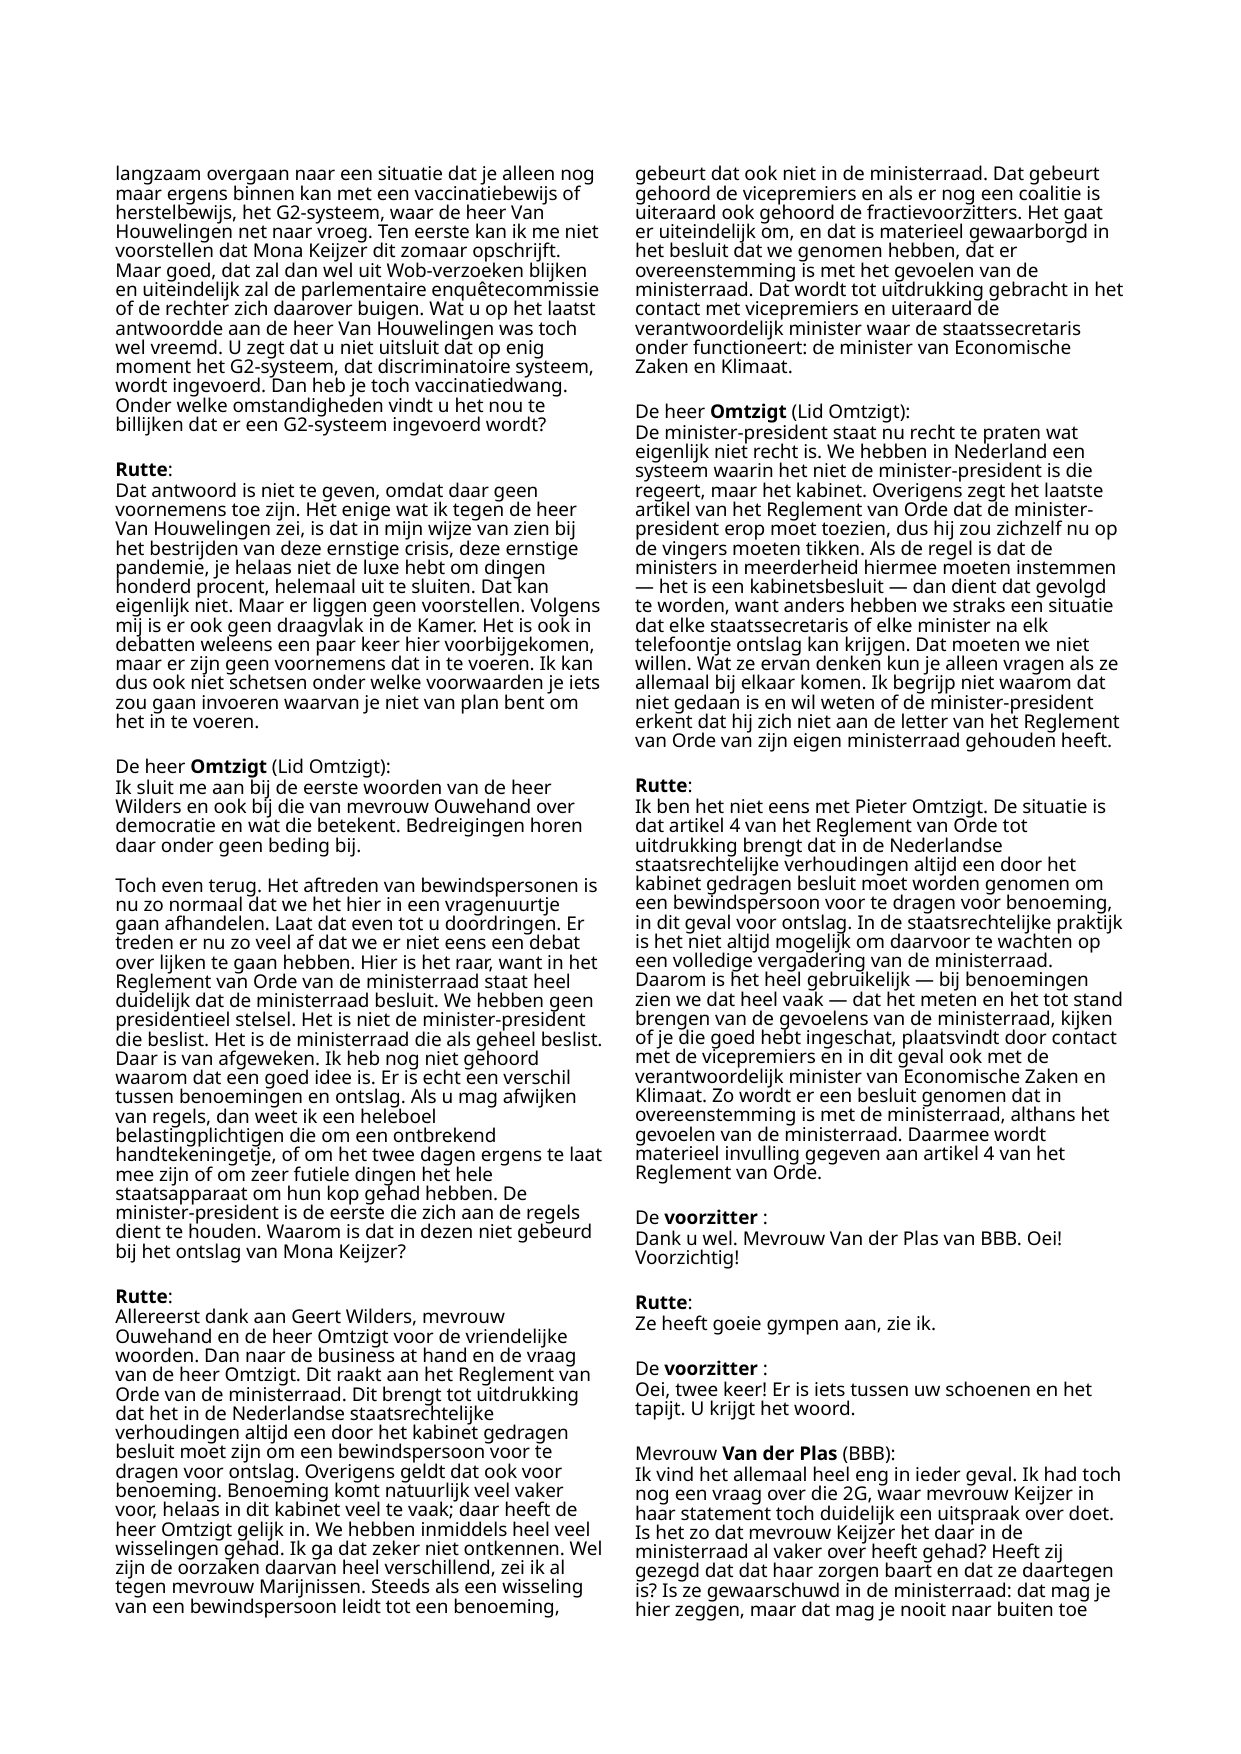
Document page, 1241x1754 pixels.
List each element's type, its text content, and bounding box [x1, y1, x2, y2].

text Ze heeft goeie gympen aan, zie ik. [635, 1315, 1125, 1334]
text Rutte: [635, 1289, 1125, 1315]
text gebeurt dat ook niet in de ministerraad. Dat gebeurt gehoord de vicepremiers en als er nog een coalitie is uiteraard ook gehoord de fractievoorzitters. Het gaat er uiteindelijk om, en dat is materieel gewaarborgd in het besluit dat we genomen hebben, dat er overeenstemming is met het gevoelen van de ministerraad. Dat wordt tot uitdrukking gebracht in het contact met vicepremiers en uiteraard de verantwoordelijk minister waar de staatssecretaris onder functioneert: de minister van Economische Zaken en Klimaat. [635, 165, 1125, 377]
text De minister-president staat nu recht te praten wat eigenlijk niet recht is. We hebben in Nederland een systeem waarin het niet de minister-president is die regeert, maar het kabinet. Overigens zegt het laatste artikel van het Reglement van Orde dat de minister-president erop moet toezien, dus hij zou zichzelf nu op de vingers moeten tikken. Als de regel is dat de ministers in meerderheid hiermee moeten instemmen — het is een kabinetsbesluit — dan dient dat gevolgd te worden, want anders hebben we straks een situatie dat elke staatssecretaris of elke minister na elk telefoontje ontslag kan krijgen. Dat moeten we niet willen. Wat ze ervan denken kun je alleen vragen als ze allemaal bij elkaar komen. Ik begrijp niet waarom dat niet gedaan is en wil weten of de minister-president erkent dat hij zich niet aan de letter van het Reglement van Orde van zijn eigen ministerraad gehouden heeft. [635, 424, 1125, 751]
text De heer Omtzigt (Lid Omtzigt): [115, 753, 605, 779]
text Mevrouw Van der Plas (BBB): [635, 1440, 1125, 1466]
text Ik ben het niet eens met Pieter Omtzigt. De situatie is dat artikel 4 van het Reglement van Orde tot uitdrukking brengt dat in de Nederlandse staatsrechtelijke verhoudingen altijd een door het kabinet gedragen besluit moet worden genomen om een bewindspersoon voor te dragen voor benoeming, in dit geval voor ontslag. In de staatsrechtelijke praktijk is het niet altijd mogelijk om daarvoor te wachten op een volledige vergadering van de ministerraad. Daarom is het heel gebruikelijk — bij benoemingen zien we dat heel vaak — dat het meten en het tot stand brengen van de gevoelens van de ministerraad, kijken of je die goed hebt ingeschat, plaatsvindt door contact met de vicepremiers en in dit geval ook met de verantwoordelijk minister van Economische Zaken en Klimaat. Zo wordt er een besluit genomen dat in overeenstemming is met de ministerraad, althans het gevoelen van de ministerraad. Daarmee wordt materieel invulling gegeven aan artikel 4 van het Reglement van Orde. [635, 798, 1125, 1183]
text Rutte: [115, 456, 605, 482]
text Allereerst dank aan Geert Wilders, mevrouw Ouwehand en de heer Omtzigt voor de vriendelijke woorden. Dan naar de business at hand en de vraag van de heer Omtzigt. Dit raakt aan het Reglement van Orde van de ministerraad. Dit brengt tot uitdrukking dat het in de Nederlandse staatsrechtelijke verhoudingen altijd een door het kabinet gedragen besluit moet zijn om een bewindspersoon voor te dragen voor ontslag. Overigens geldt dat ook voor benoeming. Benoeming komt natuurlijk veel vaker voor, helaas in dit kabinet veel te vaak; daar heeft de heer Omtzigt gelijk in. We hebben inmiddels heel veel wisselingen gehad. Ik ga dat zeker niet ontkennen. Wel zijn de oorzaken daarvan heel verschillend, zei ik al tegen mevrouw Marijnissen. Steeds als een wisseling van een bewindspersoon leidt tot een benoeming, [115, 1308, 605, 1617]
text Dat antwoord is niet te geven, omdat daar geen voornemens toe zijn. Het enige wat ik tegen de heer Van Houwelingen zei, is dat in mijn wijze van zien bij het bestrijden van deze ernstige crisis, deze ernstige pandemie, je helaas niet de luxe hebt om dingen honderd procent, helemaal uit te sluiten. Dat kan eigenlijk niet. Maar er liggen geen voorstellen. Volgens mij is er ook geen draagvlak in de Kamer. Het is ook in debatten weleens een paar keer hier voorbijgekomen, maar er zijn geen voornemens dat in te voeren. Ik kan dus ook niet schetsen onder welke voorwaarden je iets zou gaan invoeren waarvan je niet van plan bent om het in te voeren. [115, 482, 605, 732]
text De voorzitter : [635, 1355, 1125, 1381]
text Dank u wel. Mevrouw Van der Plas van BBB. Oei! Voorzichtig! [635, 1230, 1125, 1268]
text langzaam overgaan naar een situatie dat je alleen nog maar ergens binnen kan met een vaccinatiebewijs of herstelbewijs, het G2-systeem, waar de heer Van Houwelingen net naar vroeg. Ten eerste kan ik me niet voorstellen dat Mona Keijzer dit zomaar opschrijft. Maar goed, dat zal dan wel uit Wob-verzoeken blijken en uiteindelijk zal de parlementaire enquêtecommissie of de rechter zich daarover buigen. Wat u op het laatst antwoordde aan de heer Van Houwelingen was toch wel vreemd. U zegt dat u niet uitsluit dat op enig moment het G2-systeem, dat discriminatoire systeem, wordt ingevoerd. Dan heb je toch vaccinatiedwang. Onder welke omstandigheden vindt u het nou te billijken dat er een G2-systeem ingevoerd wordt? [115, 165, 605, 435]
text De heer Omtzigt (Lid Omtzigt): [635, 398, 1125, 424]
text Ik vind het allemaal heel eng in ieder geval. Ik had toch nog een vraag over die 2G, waar mevrouw Keijzer in haar statement toch duidelijk een uitspraak over doet. Is het zo dat mevrouw Keijzer het daar in de ministerraad al vaker over heeft gehad? Heeft zij gezegd dat dat haar zorgen baart en dat ze daartegen is? Is ze gewaarschuwd in de ministerraad: dat mag je hier zeggen, maar dat mag je nooit naar buiten toe [635, 1466, 1125, 1620]
text Toch even terug. Het aftreden van bewindspersonen is nu zo normaal dat we het hier in een vragenuurtje gaan afhandelen. Laat dat even tot u doordringen. Er treden er nu zo veel af dat we er niet eens een debat over lijken te gaan hebben. Hier is het raar, want in het Reglement van Orde van de ministerraad staat heel duidelijk dat de ministerraad besluit. We hebben geen presidentieel stelsel. Het is niet de minister-president die beslist. Het is de ministerraad die als geheel beslist. Daar is van afgeweken. Ik heb nog niet gehoord waarom dat een goed idee is. Er is echt een verschil tussen benoemingen en ontslag. Als u mag afwijken van regels, dan weet ik een heleboel belastingplichtigen die om een ontbrekend handtekeningetje, of om het twee dagen ergens te laat mee zijn of om zeer futiele dingen het hele staatsapparaat om hun kop gehad hebben. De minister-president is de eerste die zich aan de regels dient te houden. Waarom is dat in dezen niet gebeurd bij het ontslag van Mona Keijzer? [115, 877, 605, 1262]
text De voorzitter : [635, 1204, 1125, 1230]
text Oei, twee keer! Er is iets tussen uw schoenen en het tapijt. U krijgt het woord. [635, 1381, 1125, 1419]
text Rutte: [115, 1283, 605, 1308]
text Rutte: [635, 772, 1125, 798]
text Ik sluit me aan bij de eerste woorden van de heer Wilders en ook bij die van mevrouw Ouwehand over democratie en wat die betekent. Bedreigingen horen daar onder geen beding bij. [115, 779, 605, 856]
